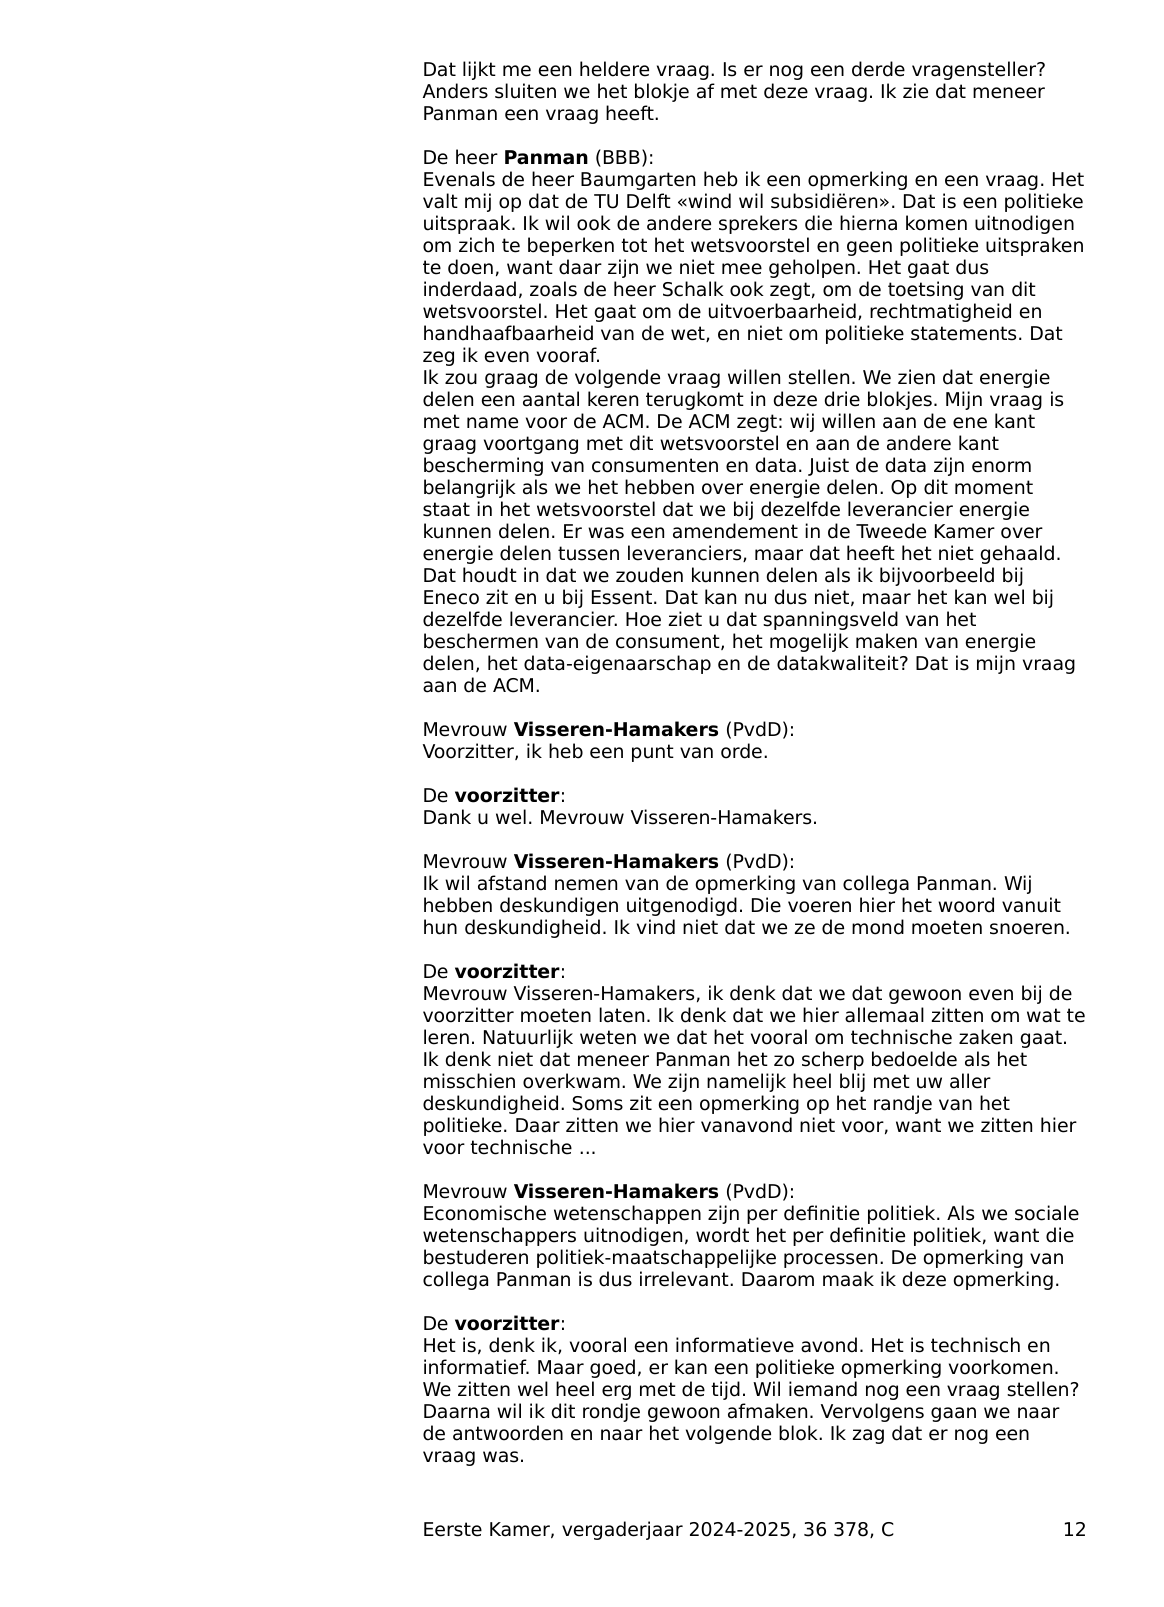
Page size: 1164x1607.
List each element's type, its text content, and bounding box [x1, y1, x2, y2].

text We zitten wel heel erg met de tijd. Wil iemand nog een vraag stellen? Daarna wil ik dit rondje gewoon afmaken. Vervolgens gaan we naar de antwoorden en naar het volgende blok. Ik zag dat er nog een vraag was. [422, 1379, 1087, 1467]
text Mevrouw Visseren-Hamakers (PvdD): [422, 1181, 1087, 1203]
text Mevrouw Visseren-Hamakers (PvdD): [422, 851, 1087, 873]
text Evenals de heer Baumgarten heb ik een opmerking en een vraag. Het valt mij op dat de TU Delft «wind wil subsidiëren». Dat is een politieke uitspraak. Ik wil ook de andere sprekers die hierna komen uitnodigen om zich te beperken tot het wetsvoorstel en geen politieke uitspraken te doen, want daar zijn we niet mee geholpen. Het gaat dus inderdaad, zoals de heer Schalk ook zegt, om de toetsing van dit wetsvoorstel. Het gaat om de uitvoerbaarheid, rechtmatigheid en handhaafbaarheid van de wet, en niet om politieke statements. Dat zeg ik even vooraf. [422, 169, 1087, 367]
text De voorzitter: [422, 785, 1087, 807]
text De heer Panman (BBB): [422, 147, 1087, 169]
text Voorzitter, ik heb een punt van orde. [422, 741, 1087, 763]
text Dat lijkt me een heldere vraag. Is er nog een derde vragensteller? Anders sluiten we het blokje af met deze vraag. Ik zie dat meneer Panman een vraag heeft. [422, 59, 1087, 125]
text Mevrouw Visseren-Hamakers (PvdD): [422, 719, 1087, 741]
text Ik zou graag de volgende vraag willen stellen. We zien dat energie delen een aantal keren terugkomt in deze drie blokjes. Mijn vraag is met name voor de ACM. De ACM zegt: wij willen aan de ene kant graag voortgang met dit wetsvoorstel en aan de andere kant bescherming van consumenten en data. Juist de data zijn enorm belangrijk als we het hebben over energie delen. Op dit moment staat in het wetsvoorstel dat we bij dezelfde leverancier energie kunnen delen. Er was een amendement in de Tweede Kamer over energie delen tussen leveranciers, maar dat heeft het niet gehaald. Dat houdt in dat we zouden kunnen delen als ik bijvoorbeeld bij Eneco zit en u bij Essent. Dat kan nu dus niet, maar het kan wel bij dezelfde leverancier. Hoe ziet u dat spanningsveld van het beschermen van de consument, het mogelijk maken van energie delen, het data-eigenaarschap en de datakwaliteit? Dat is mijn vraag aan de ACM. [422, 367, 1087, 697]
text De voorzitter: [422, 1313, 1087, 1335]
text Ik wil afstand nemen van de opmerking van collega Panman. Wij hebben deskundigen uitgenodigd. Die voeren hier het woord vanuit hun deskundigheid. Ik vind niet dat we ze de mond moeten snoeren. [422, 873, 1087, 939]
text De voorzitter: [422, 961, 1087, 983]
text Het is, denk ik, vooral een informatieve avond. Het is technisch en informatief. Maar goed, er kan een politieke opmerking voorkomen. [422, 1335, 1087, 1379]
text Mevrouw Visseren-Hamakers, ik denk dat we dat gewoon even bij de voorzitter moeten laten. Ik denk dat we hier allemaal zitten om wat te leren. Natuurlijk weten we dat het vooral om technische zaken gaat. Ik denk niet dat meneer Panman het zo scherp bedoelde als het misschien overkwam. We zijn namelijk heel blij met uw aller deskundigheid. Soms zit een opmerking op het randje van het politieke. Daar zitten we hier vanavond niet voor, want we zitten hier voor technische ... [422, 983, 1087, 1159]
text Dank u wel. Mevrouw Visseren-Hamakers. [422, 807, 1087, 829]
text Economische wetenschappen zijn per definitie politiek. Als we sociale wetenschappers uitnodigen, wordt het per definitie politiek, want die bestuderen politiek-maatschappelijke processen. De opmerking van collega Panman is dus irrelevant. Daarom maak ik deze opmerking. [422, 1203, 1087, 1291]
